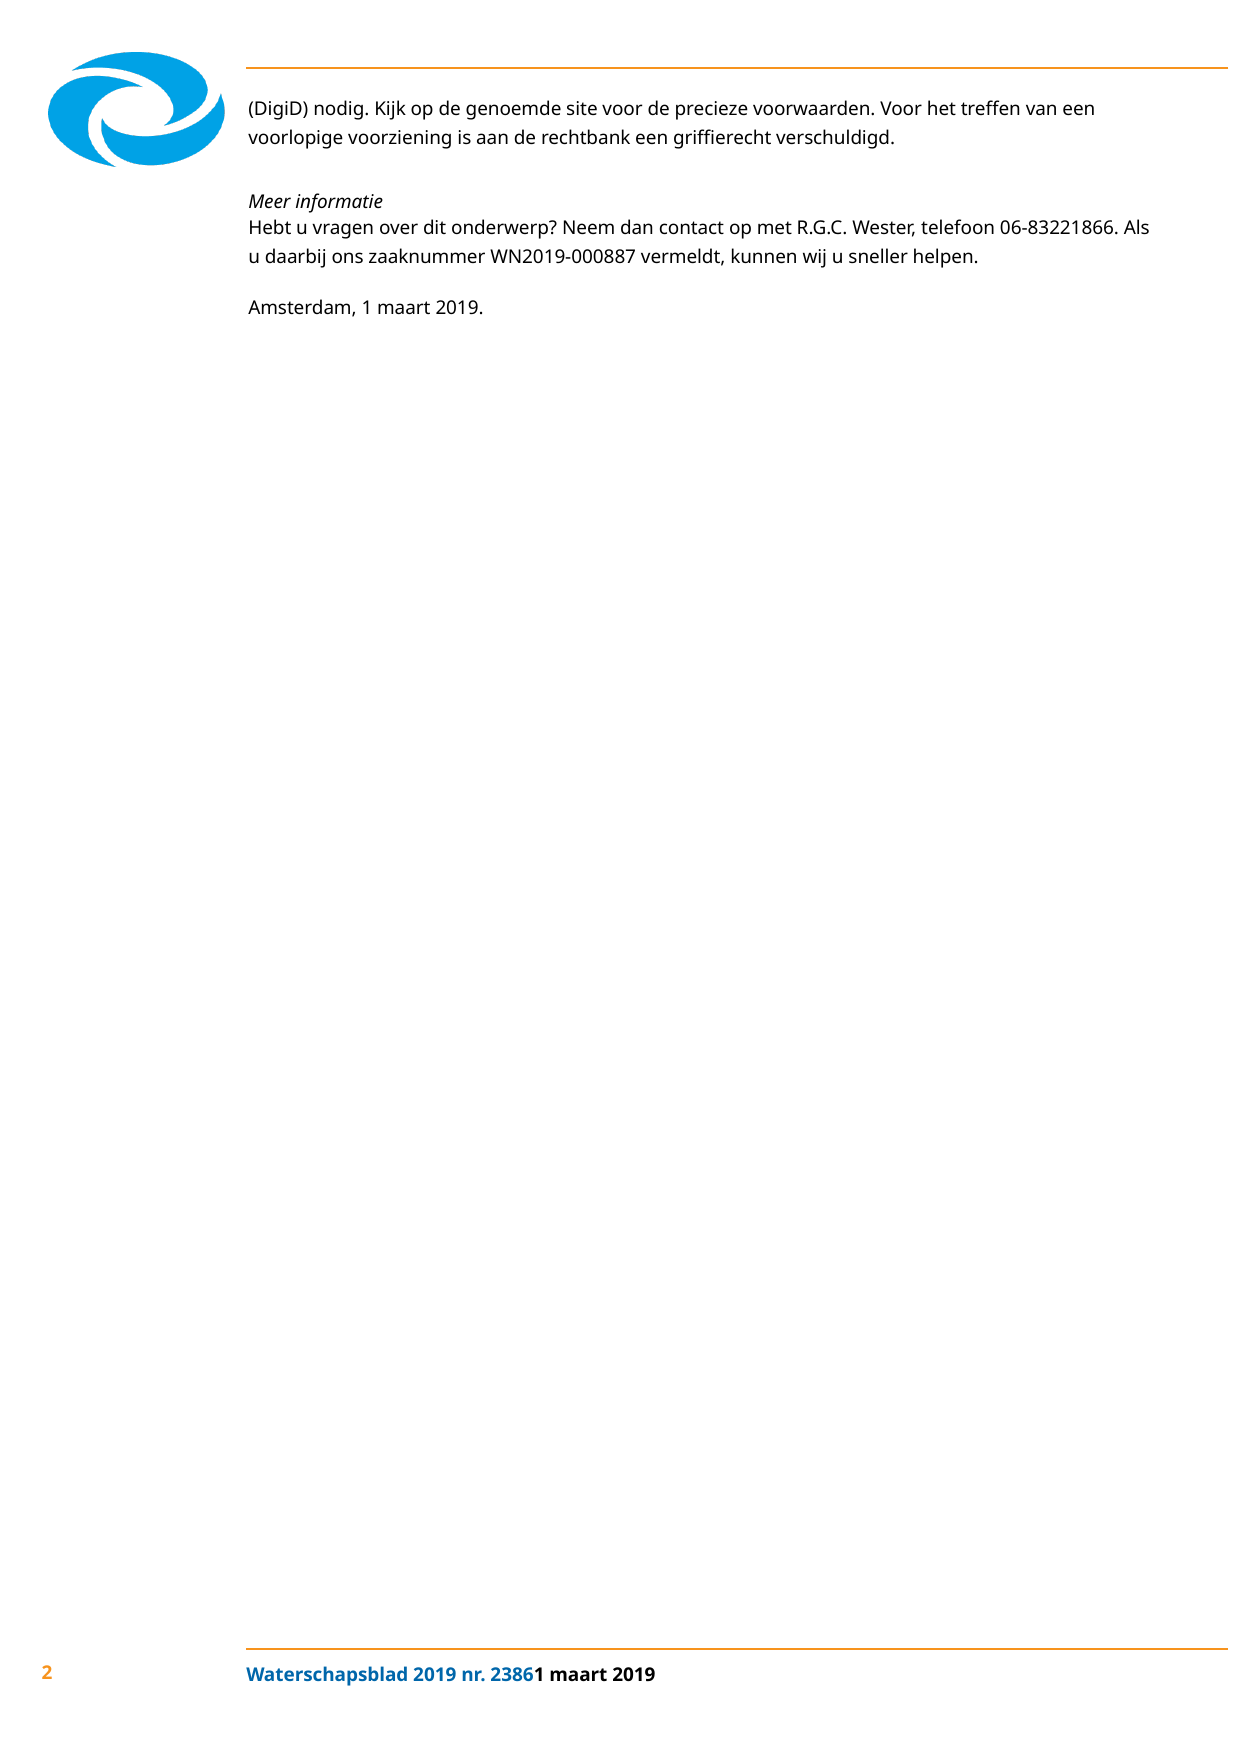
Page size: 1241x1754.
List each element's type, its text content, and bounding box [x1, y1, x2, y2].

text Amsterdam, 1 maart 2019. [248, 294, 1152, 320]
picture [41, 47, 231, 172]
text Hebt u vragen over dit onderwerp? Neem dan contact op met R.G.C. Wester, telefoon 06-83221866. Als u daarbij ons zaaknummer WN2019-000887 vermeldt, kunnen wij u sneller helpen. [248, 214, 1152, 269]
text Meer informatie [248, 188, 1152, 214]
text (DigiD) nodig. Kijk op de genoemde site voor de precieze voorwaarden. Voor het treffen van een voorlopige voorziening is aan de rechtbank een griffierecht verschuldigd. [248, 95, 1152, 150]
